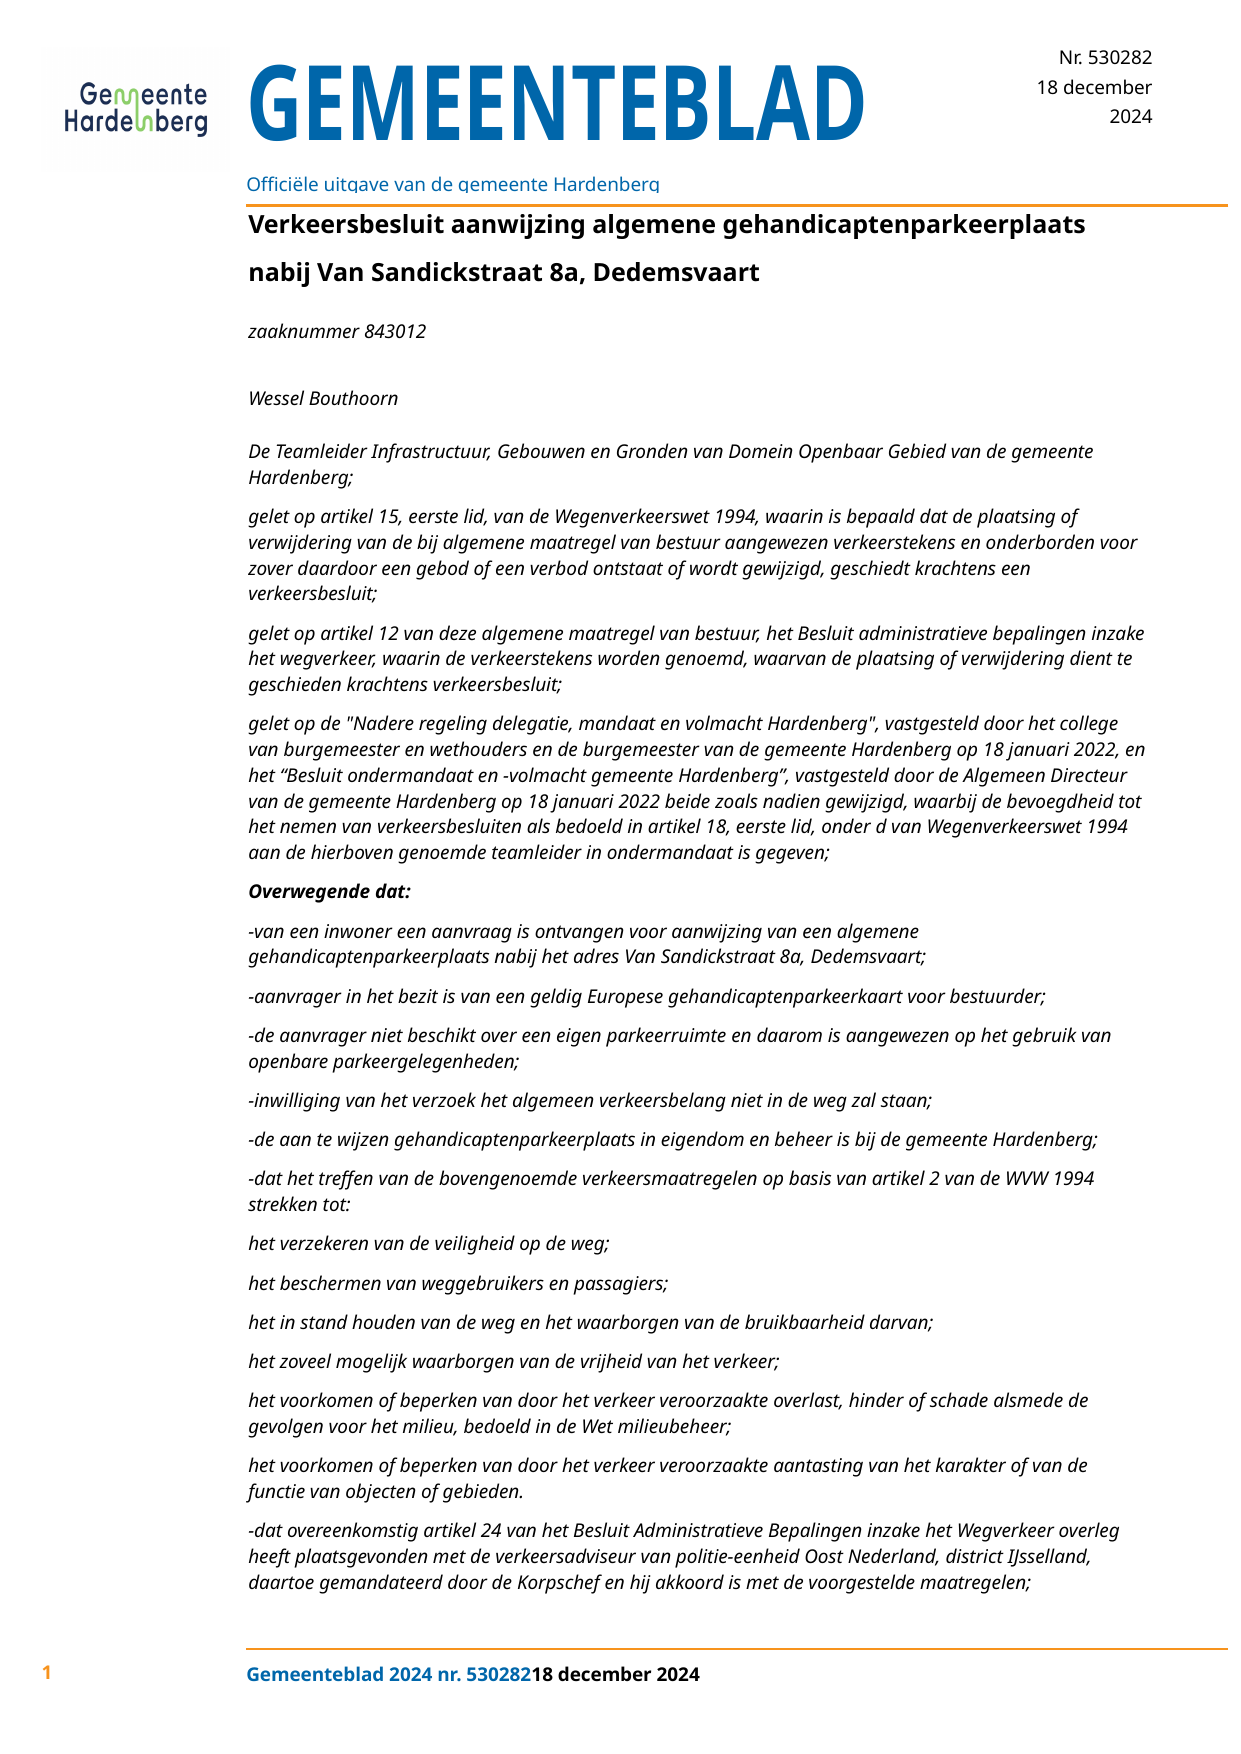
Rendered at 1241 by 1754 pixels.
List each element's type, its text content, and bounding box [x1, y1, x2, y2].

text -de aan te wijzen gehandicaptenparkeerplaats in eigendom en beheer is bij de gemeente Hardenberg; [248, 1126, 1152, 1152]
text De Teamleider Infrastructuur, Gebouwen en Gronden van Domein Openbaar Gebied van de gemeente Hardenberg; [248, 438, 1152, 490]
text -de aanvrager niet beschikt over een eigen parkeerruimte en daarom is aangewezen op het gebruik van openbare parkeergelegenheden; [248, 1022, 1152, 1073]
text Wessel Bouthoorn [248, 386, 1152, 411]
text Verkeersbesluit aanwijzing algemene gehandicaptenparkeerplaats nabij Van Sandickstraat 8a, Dedemsvaart [248, 207, 1152, 288]
text zaaknummer 843012 [248, 318, 1152, 344]
text het in stand houden van de weg en het waarborgen van de bruikbaarheid darvan; [248, 1309, 1152, 1335]
text -dat het treffen van de bovengenoemde verkeersmaatregelen op basis van artikel 2 van de WVW 1994 strekken tot: [248, 1166, 1152, 1217]
text het beschermen van weggebruikers en passagiers; [248, 1270, 1152, 1296]
text het voorkomen of beperken van door het verkeer veroorzaakte overlast, hinder of schade alsmede de gevolgen voor het milieu, bedoeld in de Wet milieubeheer; [248, 1388, 1152, 1439]
text gelet op artikel 12 van deze algemene maatregel van bestuur, het Besluit administratieve bepalingen inzake het wegverkeer, waarin de verkeerstekens worden genoemd, waarvan de plaatsing of verwijdering dient te geschieden krachtens verkeersbesluit; [248, 620, 1152, 697]
text gelet op de "Nadere regeling delegatie, mandaat en volmacht Hardenberg", vastgesteld door het college van burgemeester en wethouders en de burgemeester van de gemeente Hardenberg op 18 januari 2022, en het “Besluit ondermandaat en -volmacht gemeente Hardenberg”, vastgesteld door de Algemeen Directeur van de gemeente Hardenberg op 18 januari 2022 beide zoals nadien gewijzigd, waarbij de bevoegdheid tot het nemen van verkeersbesluiten als bedoeld in artikel 18, eerste lid, onder d van Wegenverkeerswet 1994 aan de hierboven genoemde teamleider in ondermandaat is gegeven; [248, 711, 1152, 865]
picture [41, 47, 231, 172]
text -aanvrager in het bezit is van een geldig Europese gehandicaptenparkeerkaart voor bestuurder; [248, 983, 1152, 1008]
text het verzekeren van de veiligheid op de weg; [248, 1231, 1152, 1256]
text -inwilliging van het verzoek het algemeen verkeersbelang niet in de weg zal staan; [248, 1087, 1152, 1113]
text het voorkomen of beperken van door het verkeer veroorzaakte aantasting van het karakter of van de functie van objecten of gebieden. [248, 1453, 1152, 1504]
text -dat overeenkomstig artikel 24 van het Besluit Administratieve Bepalingen inzake het Wegverkeer overleg heeft plaatsgevonden met de verkeersadviseur van politie-eenheid Oost Nederland, district IJsselland, daartoe gemandateerd door de Korpschef en hij akkoord is met de voorgestelde maatregelen; [248, 1518, 1152, 1595]
text -van een inwoner een aanvraag is ontvangen voor aanwijzing van een algemene gehandicaptenparkeerplaats nabij het adres Van Sandickstraat 8a, Dedemsvaart; [248, 918, 1152, 969]
text Overwegende dat: [248, 878, 1152, 904]
text het zoveel mogelijk waarborgen van de vrijheid van het verkeer; [248, 1348, 1152, 1374]
text gelet op artikel 15, eerste lid, van de Wegenverkeerswet 1994, waarin is bepaald dat de plaatsing of verwijdering van de bij algemene maatregel van bestuur aangewezen verkeerstekens en onderborden voor zover daardoor een gebod of een verbod ontstaat of wordt gewijzigd, geschiedt krachtens een verkeersbesluit; [248, 503, 1152, 606]
